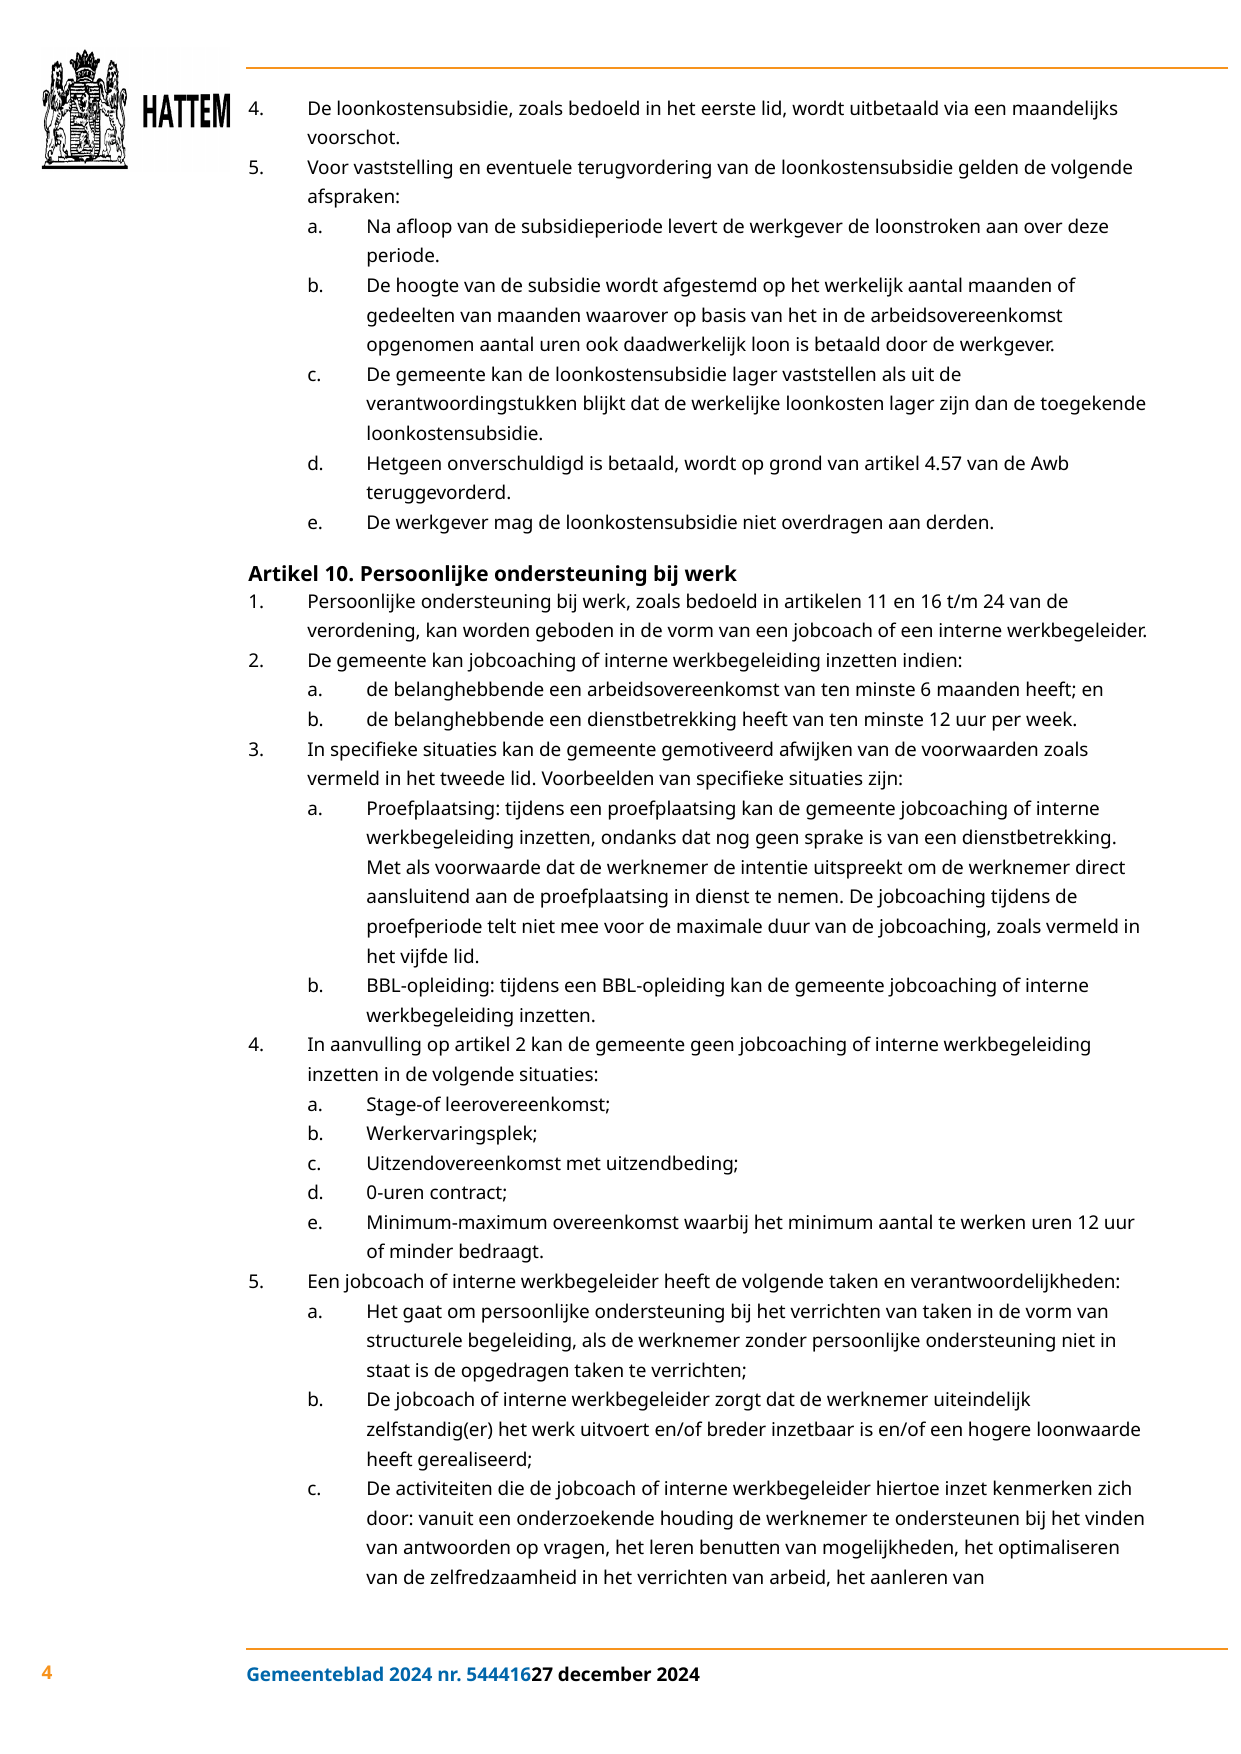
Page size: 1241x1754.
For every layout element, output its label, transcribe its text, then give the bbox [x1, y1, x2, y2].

list De gemeente kan jobcoaching of interne werkbegeleiding inzetten indien: [248, 647, 1152, 673]
list Een jobcoach of interne werkbegeleider heeft de volgende taken en verantwoordelijkheden: [248, 1268, 1152, 1294]
list De werkgever mag de loonkostensubsidie niet overdragen aan derden. [307, 509, 1152, 535]
list Het gaat om persoonlijke ondersteuning bij het verrichten van taken in de vorm van structurele begeleiding, als de werknemer zonder persoonlijke ondersteuning niet in staat is de opgedragen taken te verrichten; [307, 1298, 1152, 1383]
list Hetgeen onverschuldigd is betaald, wordt op grond van artikel 4.57 van de Awb teruggevorderd. [307, 450, 1152, 505]
picture [41, 47, 231, 172]
list BBL-opleiding: tijdens een BBL-opleiding kan de gemeente jobcoaching of interne werkbegeleiding inzetten. [307, 972, 1152, 1028]
list Uitzendovereenkomst met uitzendbeding; [307, 1150, 1152, 1176]
list De gemeente kan de loonkostensubsidie lager vaststellen als uit de verantwoordingstukken blijkt dat de werkelijke loonkosten lager zijn dan de toegekende loonkostensubsidie. [307, 361, 1152, 446]
list de belanghebbende een arbeidsovereenkomst van ten minste 6 maanden heeft; en [307, 677, 1152, 702]
list Werkervaringsplek; [307, 1120, 1152, 1146]
list De loonkostensubsidie, zoals bedoeld in het eerste lid, wordt uitbetaald via een maandelijks voorschot. [248, 95, 1152, 150]
list Persoonlijke ondersteuning bij werk, zoals bedoeld in artikelen 11 en 16 t/m 24 van de verordening, kan worden geboden in de vorm van een jobcoach of een interne werkbegeleider. [248, 588, 1152, 643]
list De hoogte van de subsidie wordt afgestemd op het werkelijk aantal maanden of gedeelten van maanden waarover op basis van het in de arbeidsovereenkomst opgenomen aantal uren ook daadwerkelijk loon is betaald door de werkgever. [307, 272, 1152, 357]
list In specifieke situaties kan de gemeente gemotiveerd afwijken van de voorwaarden zoals vermeld in het tweede lid. Voorbeelden van specifieke situaties zijn: [248, 736, 1152, 791]
text Artikel 10. Persoonlijke ondersteuning bij werk [248, 559, 1152, 588]
list Voor vaststelling en eventuele terugvordering van de loonkostensubsidie gelden de volgende afspraken: [248, 154, 1152, 209]
list Na afloop van de subsidieperiode levert de werkgever de loonstroken aan over deze periode. [307, 213, 1152, 268]
list In aanvulling op artikel 2 kan de gemeente geen jobcoaching of interne werkbegeleiding inzetten in de volgende situaties: [248, 1032, 1152, 1087]
list 0-uren contract; [307, 1179, 1152, 1205]
list Minimum-maximum overeenkomst waarbij het minimum aantal te werken uren 12 uur of minder bedraagt. [307, 1209, 1152, 1264]
list De jobcoach of interne werkbegeleider zorgt dat de werknemer uiteindelijk zelfstandig(er) het werk uitvoert en/of breder inzetbaar is en/of een hogere loonwaarde heeft gerealiseerd; [307, 1387, 1152, 1471]
list Proefplaatsing: tijdens een proefplaatsing kan de gemeente jobcoaching of interne werkbegeleiding inzetten, ondanks dat nog geen sprake is van een dienstbetrekking. Met als voorwaarde dat de werknemer de intentie uitspreekt om de werknemer direct aansluitend aan de proefplaatsing in dienst te nemen. De jobcoaching tijdens de proefperiode telt niet mee voor de maximale duur van de jobcoaching, zoals vermeld in het vijfde lid. [307, 795, 1152, 968]
list de belanghebbende een dienstbetrekking heeft van ten minste 12 uur per week. [307, 706, 1152, 732]
list De activiteiten die de jobcoach of interne werkbegeleider hiertoe inzet kenmerken zich door: vanuit een onderzoekende houding de werknemer te ondersteunen bij het vinden van antwoorden op vragen, het leren benutten van mogelijkheden, het optimaliseren van de zelfredzaamheid in het verrichten van arbeid, het aanleren van [307, 1475, 1152, 1590]
list Stage-of leerovereenkomst; [307, 1091, 1152, 1116]
